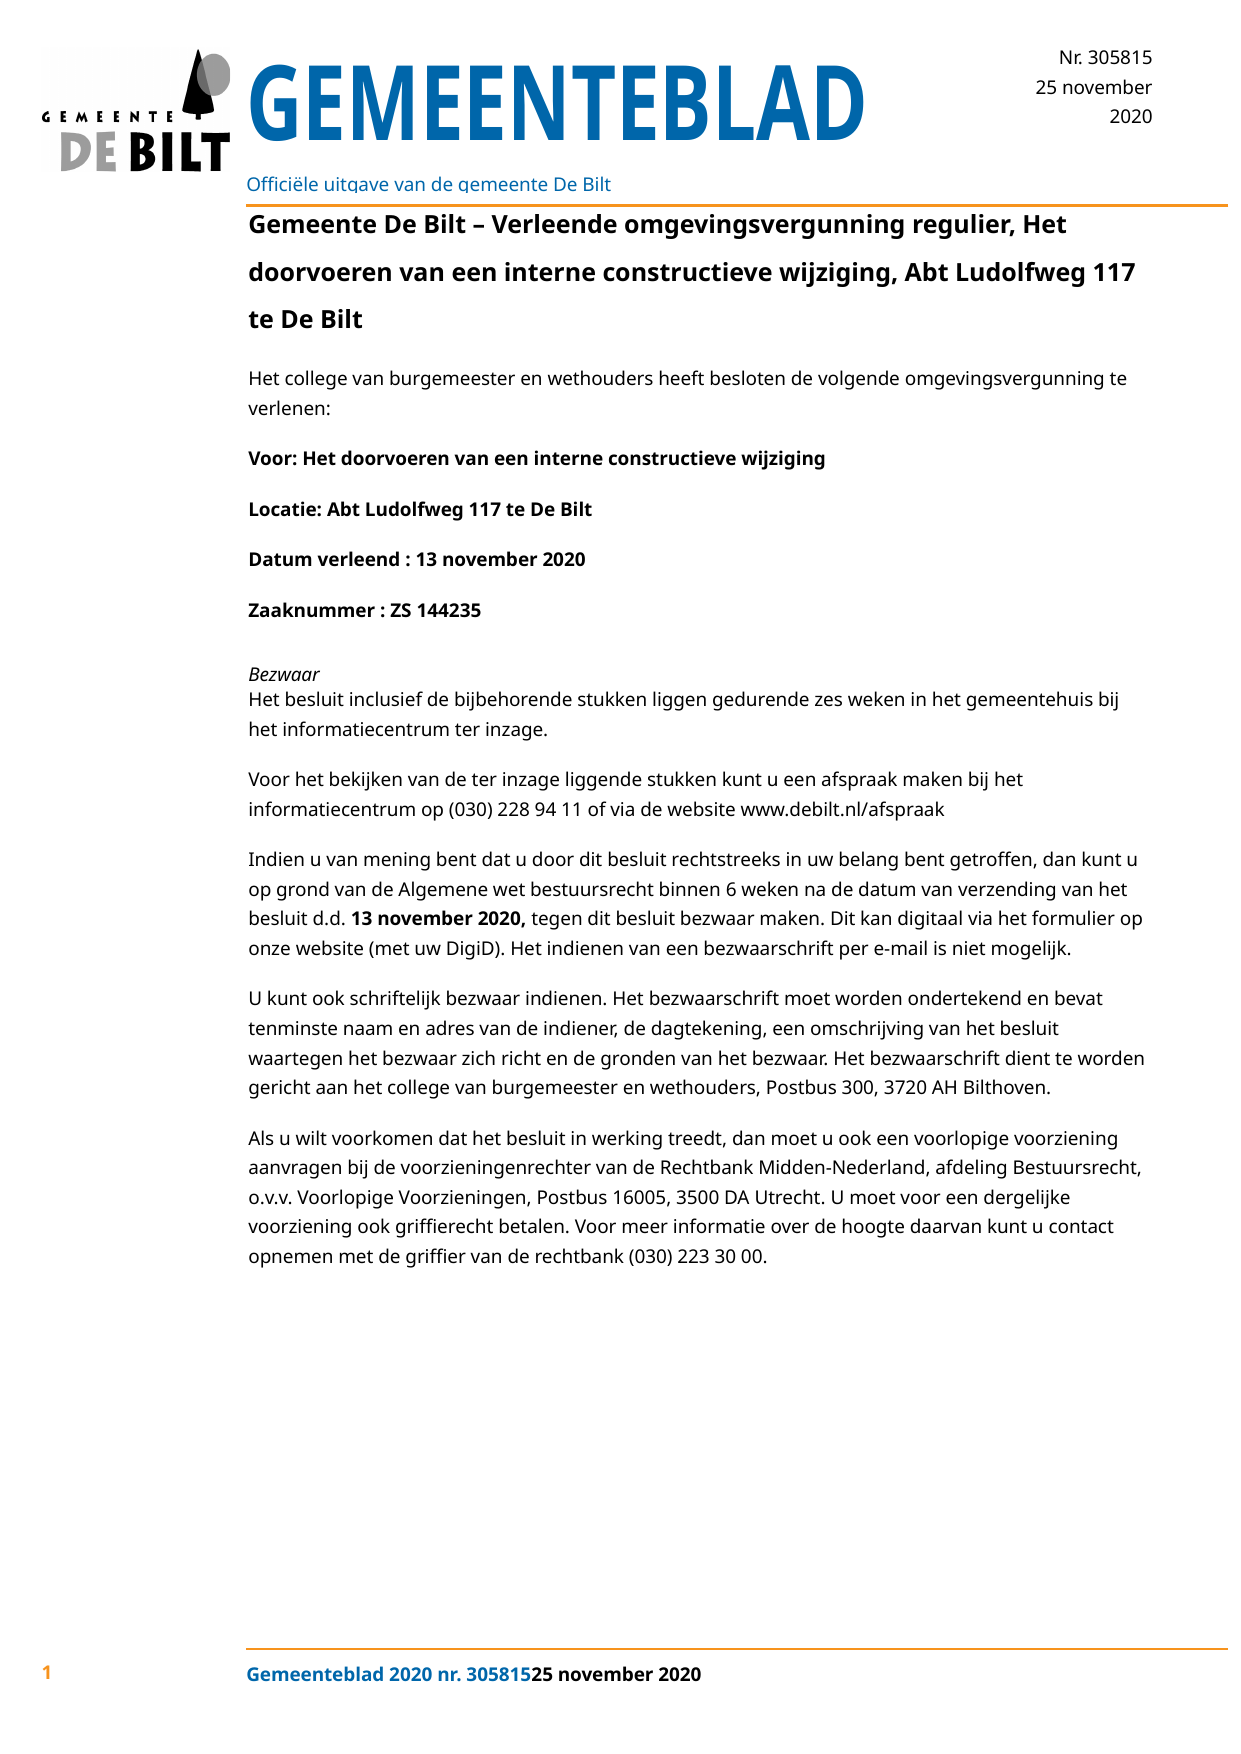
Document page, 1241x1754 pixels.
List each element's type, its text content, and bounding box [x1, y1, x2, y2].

text Datum verleend : 13 november 2020 [248, 546, 1152, 572]
text Voor: Het doorvoeren van een interne constructieve wijziging [248, 446, 1152, 471]
text Zaaknummer : ZS 144235 [248, 597, 1152, 622]
text Locatie: Abt Ludolfweg 117 te De Bilt [248, 496, 1152, 522]
text Het besluit inclusief de bijbehorende stukken liggen gedurende zes weken in het gemeentehuis bij het informatiecentrum ter inzage. [248, 686, 1152, 742]
text U kunt ook schriftelijk bezwaar indienen. Het bezwaarschrift moet worden ondertekend en bevat tenminste naam en adres van de indiener, de dagtekening, een omschrijving van het besluit waartegen het bezwaar zich richt en de gronden van het bezwaar. Het bezwaarschrift dient te worden gericht aan het college van burgemeester en wethouders, Postbus 300, 3720 AH Bilthoven. [248, 986, 1152, 1100]
text Als u wilt voorkomen dat het besluit in werking treedt, dan moet u ook een voorlopige voorziening aanvragen bij de voorzieningenrechter van de Rechtbank Midden-Nederland, afdeling Bestuursrecht, o.v.v. Voorlopige Voorzieningen, Postbus 16005, 3500 DA Utrecht. U moet voor een dergelijke voorziening ook griffierecht betalen. Voor meer informatie over de hoogte daarvan kunt u contact opnemen met de griffier van de rechtbank (030) 223 30 00. [248, 1125, 1152, 1269]
text Indien u van mening bent dat u door dit besluit rechtstreeks in uw belang bent getroffen, dan kunt u op grond van de Algemene wet bestuursrecht binnen 6 weken na de datum van verzending van het besluit d.d. 13 november 2020, tegen dit besluit bezwaar maken. Dit kan digitaal via het formulier op onze website (met uw DigiD). Het indienen van een bezwaarschrift per e-mail is niet mogelijk. [248, 846, 1152, 961]
picture [41, 47, 231, 172]
text Gemeente De Bilt – Verleende omgevingsvergunning regulier, Het doorvoeren van een interne constructieve wijziging, Abt Ludolfweg 117 te De Bilt [248, 207, 1152, 336]
text Het college van burgemeester en wethouders heeft besloten de volgende omgevingsvergunning te verlenen: [248, 366, 1152, 421]
text Voor het bekijken van de ter inzage liggende stukken kunt u een afspraak maken bij het informatiecentrum op (030) 228 94 11 of via de website www.debilt.nl/afspraak [248, 766, 1152, 822]
text Bezwaar [248, 661, 1152, 686]
